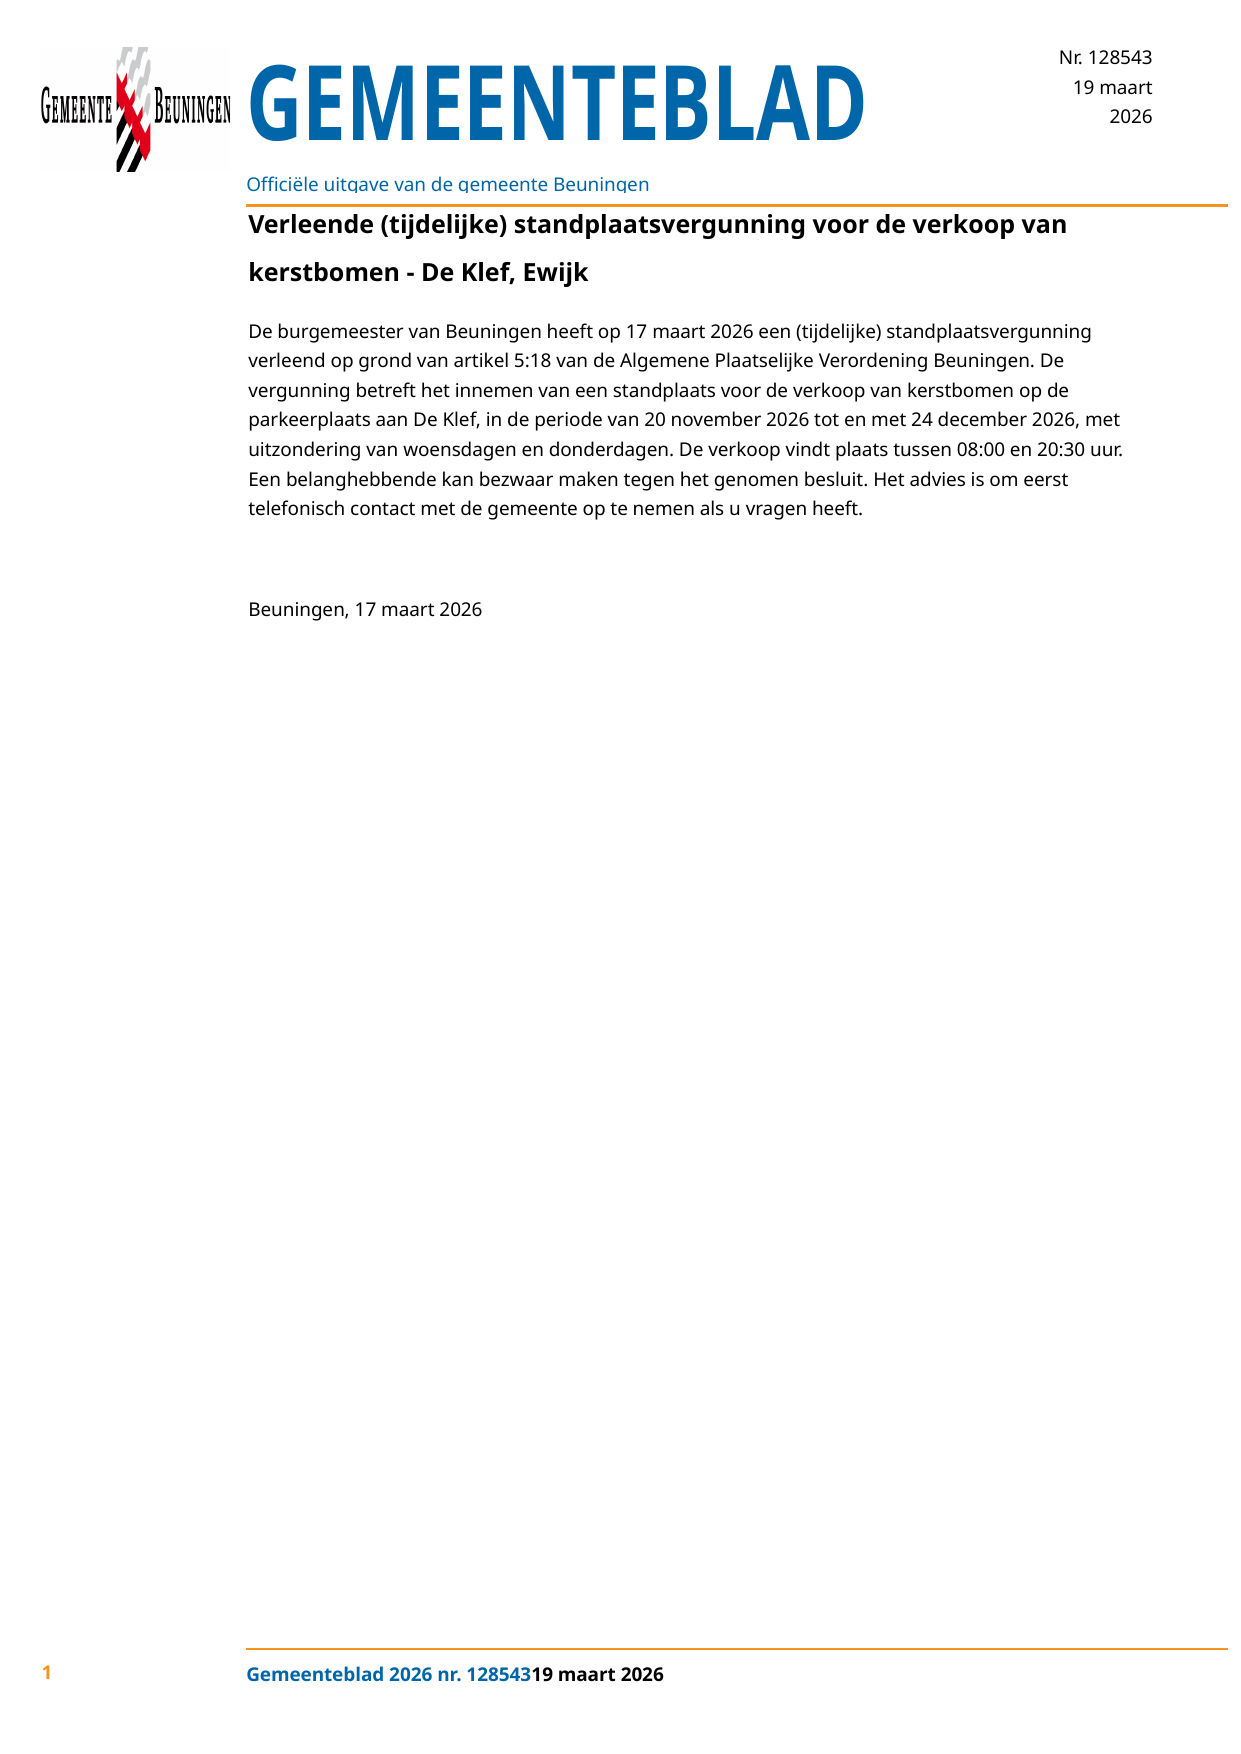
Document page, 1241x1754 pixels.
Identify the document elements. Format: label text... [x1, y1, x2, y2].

text De burgemeester van Beuningen heeft op 17 maart 2026 een (tijdelijke) standplaatsvergunning verleend op grond van artikel 5:18 van de Algemene Plaatselijke Verordening Beuningen. De vergunning betreft het innemen van een standplaats voor de verkoop van kerstbomen op de parkeerplaats aan De Klef, in de periode van 20 november 2026 tot en met 24 december 2026, met uitzondering van woensdagen en donderdagen. De verkoop vindt plaats tussen 08:00 en 20:30 uur. Een belanghebbende kan bezwaar maken tegen het genomen besluit. Het advies is om eerst telefonisch contact met de gemeente op te nemen als u vragen heeft. [248, 318, 1152, 521]
picture [41, 47, 231, 172]
text Verleende (tijdelijke) standplaatsvergunning voor de verkoop van kerstbomen - De Klef, Ewijk [248, 207, 1152, 288]
text Beuningen, 17 maart 2026 [248, 596, 1152, 622]
